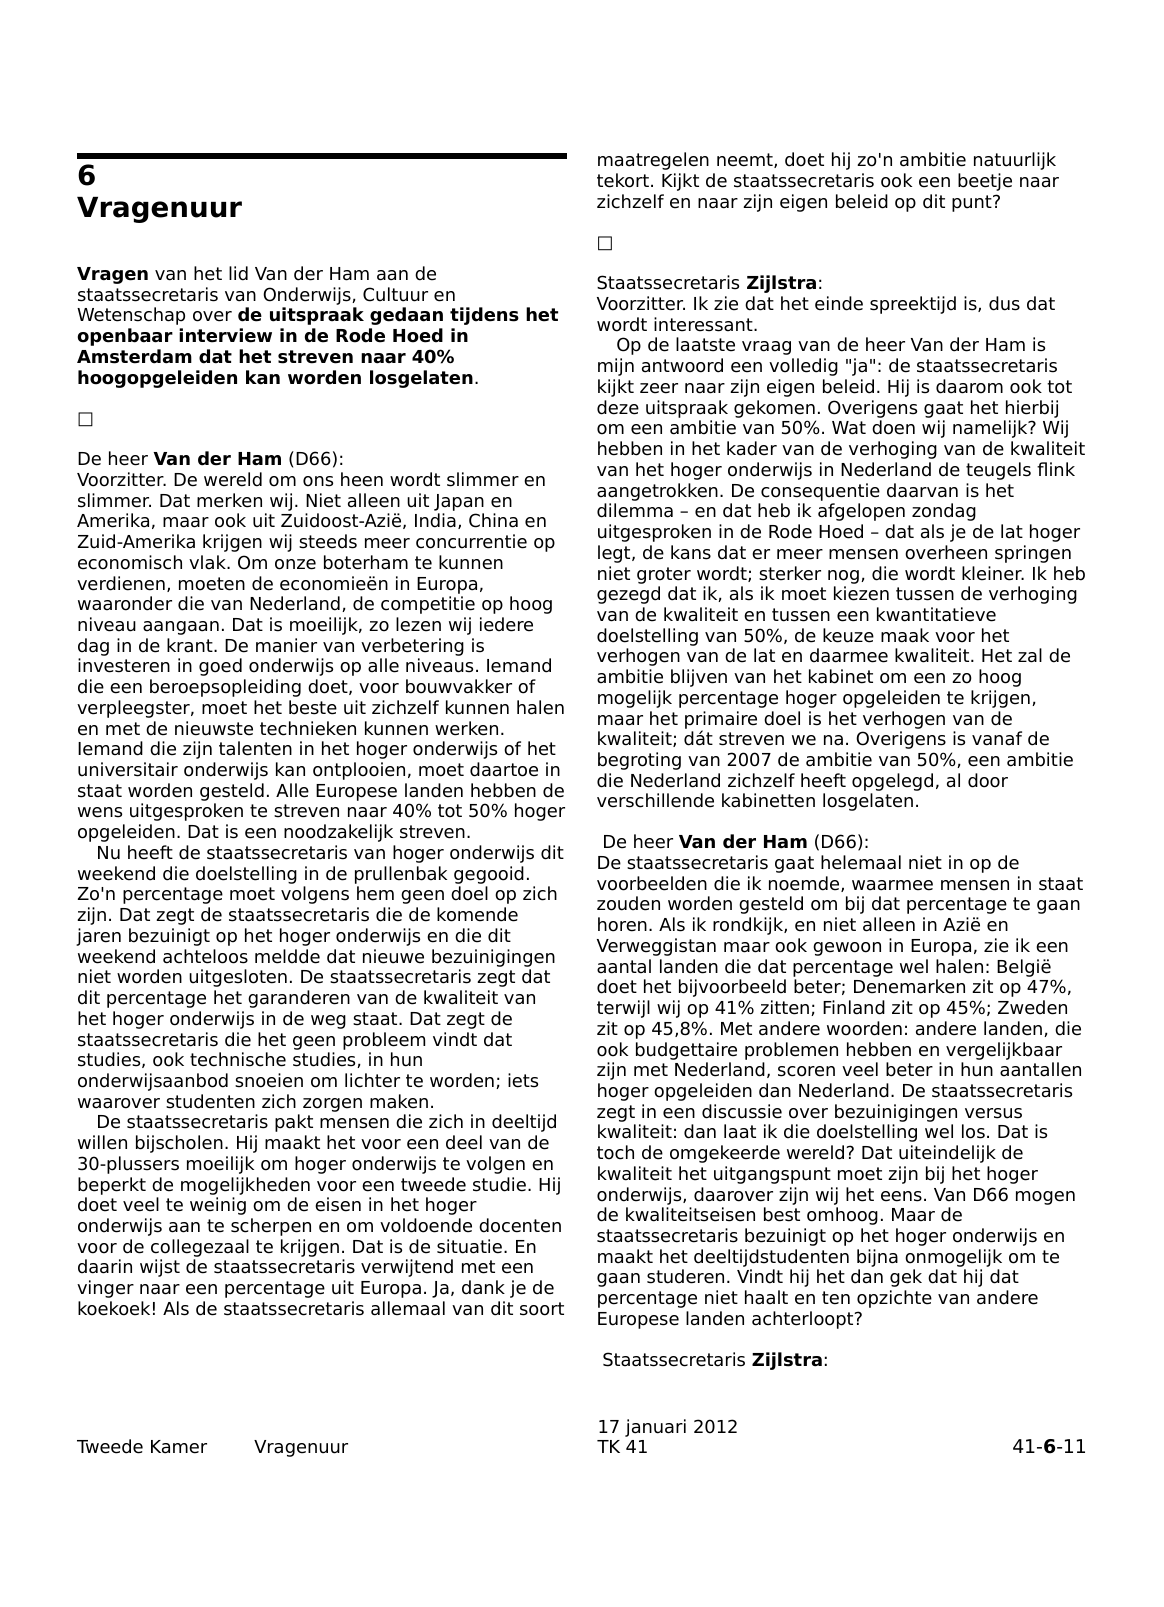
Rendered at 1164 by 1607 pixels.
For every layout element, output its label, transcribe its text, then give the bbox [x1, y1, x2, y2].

text Voorzitter. Ik zie dat het einde spreektijd is, dus dat wordt interessant. [596, 294, 1087, 335]
text □ [596, 232, 1087, 253]
text De staatssecretaris pakt mensen die zich in deeltijd willen bijscholen. Hij maakt het voor een deel van de 30-plussers moeilijk om hoger onderwijs te volgen en beperkt de mogelijkheden voor een tweede studie. Hij doet veel te weinig om de eisen in het hoger onderwijs aan te scherpen en om voldoende docenten voor de collegezaal te krijgen. Dat is de situatie. En daarin wijst de staatssecretaris verwijtend met een vinger naar een percentage uit Europa. Ja, dank je de koekoek! Als de staatssecretaris allemaal van dit soort [77, 1112, 567, 1319]
text □ [77, 408, 567, 429]
text Staatssecretaris Zijlstra: [596, 1349, 1087, 1370]
text maatregelen neemt, doet hij zo'n ambitie natuurlijk tekort. Kijkt de staatssecretaris ook een beetje naar zichzelf en naar zijn eigen beleid op dit punt? [596, 150, 1087, 212]
text Nu heeft de staatssecretaris van hoger onderwijs dit weekend die doelstelling in de prullenbak gegooid. Zo'n percentage moet volgens hem geen doel op zich zijn. Dat zegt de staatssecretaris die de komende jaren bezuinigt op het hoger onderwijs en die dit weekend achteloos meldde dat nieuwe bezuinigingen niet worden uitgesloten. De staatssecretaris zegt dat dit percentage het garanderen van de kwaliteit van het hoger onderwijs in de weg staat. Dat zegt de staatssecretaris die het geen probleem vindt dat studies, ook technische studies, in hun onderwijsaanbod snoeien om lichter te worden; iets waarover studenten zich zorgen maken. [77, 843, 567, 1112]
text Staatssecretaris Zijlstra: [596, 273, 1087, 294]
title 6 Vragenuur [77, 159, 567, 224]
text Voorzitter. De wereld om ons heen wordt slimmer en slimmer. Dat merken wij. Niet alleen uit Japan en Amerika, maar ook uit Zuidoost-Azië, India, China en Zuid-Amerika krijgen wij steeds meer concurrentie op economisch vlak. Om onze boterham te kunnen verdienen, moeten de economieën in Europa, waaronder die van Nederland, de competitie op hoog niveau aangaan. Dat is moeilijk, zo lezen wij iedere dag in de krant. De manier van verbetering is investeren in goed onderwijs op alle niveaus. Iemand die een beroepsopleiding doet, voor bouwvakker of verpleegster, moet het beste uit zichzelf kunnen halen en met de nieuwste technieken kunnen werken. Iemand die zijn talenten in het hoger onderwijs of het universitair onderwijs kan ontplooien, moet daartoe in staat worden gesteld. Alle Europese landen hebben de wens uitgesproken te streven naar 40% tot 50% hoger opgeleiden. Dat is een noodzakelijk streven. [77, 470, 567, 843]
text De heer Van der Ham (D66): [596, 832, 1087, 853]
text Op de laatste vraag van de heer Van der Ham is mijn antwoord een volledig "ja": de staatssecretaris kijkt zeer naar zijn eigen beleid. Hij is daarom ook tot deze uitspraak gekomen. Overigens gaat het hierbij om een ambitie van 50%. Wat doen wij namelijk? Wij hebben in het kader van de verhoging van de kwaliteit van het hoger onderwijs in Nederland de teugels flink aangetrokken. De consequentie daarvan is het dilemma – en dat heb ik afgelopen zondag uitgesproken in de Rode Hoed – dat als je de lat hoger legt, de kans dat er meer mensen overheen springen niet groter wordt; sterker nog, die wordt kleiner. Ik heb gezegd dat ik, als ik moet kiezen tussen de verhoging van de kwaliteit en tussen een kwantitatieve doelstelling van 50%, de keuze maak voor het verhogen van de lat en daarmee kwaliteit. Het zal de ambitie blijven van het kabinet om een zo hoog mogelijk percentage hoger opgeleiden te krijgen, maar het primaire doel is het verhogen van de kwaliteit; dát streven we na. Overigens is vanaf de begroting van 2007 de ambitie van 50%, een ambitie die Nederland zichzelf heeft opgelegd, al door verschillende kabinetten losgelaten. [596, 335, 1087, 812]
text Vragen van het lid Van der Ham aan de staatssecretaris van Onderwijs, Cultuur en Wetenschap over de uitspraak gedaan tijdens het openbaar interview in de Rode Hoed in Amsterdam dat het streven naar 40% hoogopgeleiden kan worden losgelaten. [77, 264, 567, 388]
text De staatssecretaris gaat helemaal niet in op de voorbeelden die ik noemde, waarmee mensen in staat zouden worden gesteld om bij dat percentage te gaan horen. Als ik rondkijk, en niet alleen in Azië en Verweggistan maar ook gewoon in Europa, zie ik een aantal landen die dat percentage wel halen: België doet het bijvoorbeeld beter; Denemarken zit op 47%, terwijl wij op 41% zitten; Finland zit op 45%; Zweden zit op 45,8%. Met andere woorden: andere landen, die ook budgettaire problemen hebben en vergelijkbaar zijn met Nederland, scoren veel beter in hun aantallen hoger opgeleiden dan Nederland. De staatssecretaris zegt in een discussie over bezuinigingen versus kwaliteit: dan laat ik die doelstelling wel los. Dat is toch de omgekeerde wereld? Dat uiteindelijk de kwaliteit het uitgangspunt moet zijn bij het hoger onderwijs, daarover zijn wij het eens. Van D66 mogen de kwaliteitseisen best omhoog. Maar de staatssecretaris bezuinigt op het hoger onderwijs en maakt het deeltijdstudenten bijna onmogelijk om te gaan studeren. Vindt hij het dan gek dat hij dat percentage niet haalt en ten opzichte van andere Europese landen achterloopt? [596, 853, 1087, 1329]
text De heer Van der Ham (D66): [77, 449, 567, 470]
